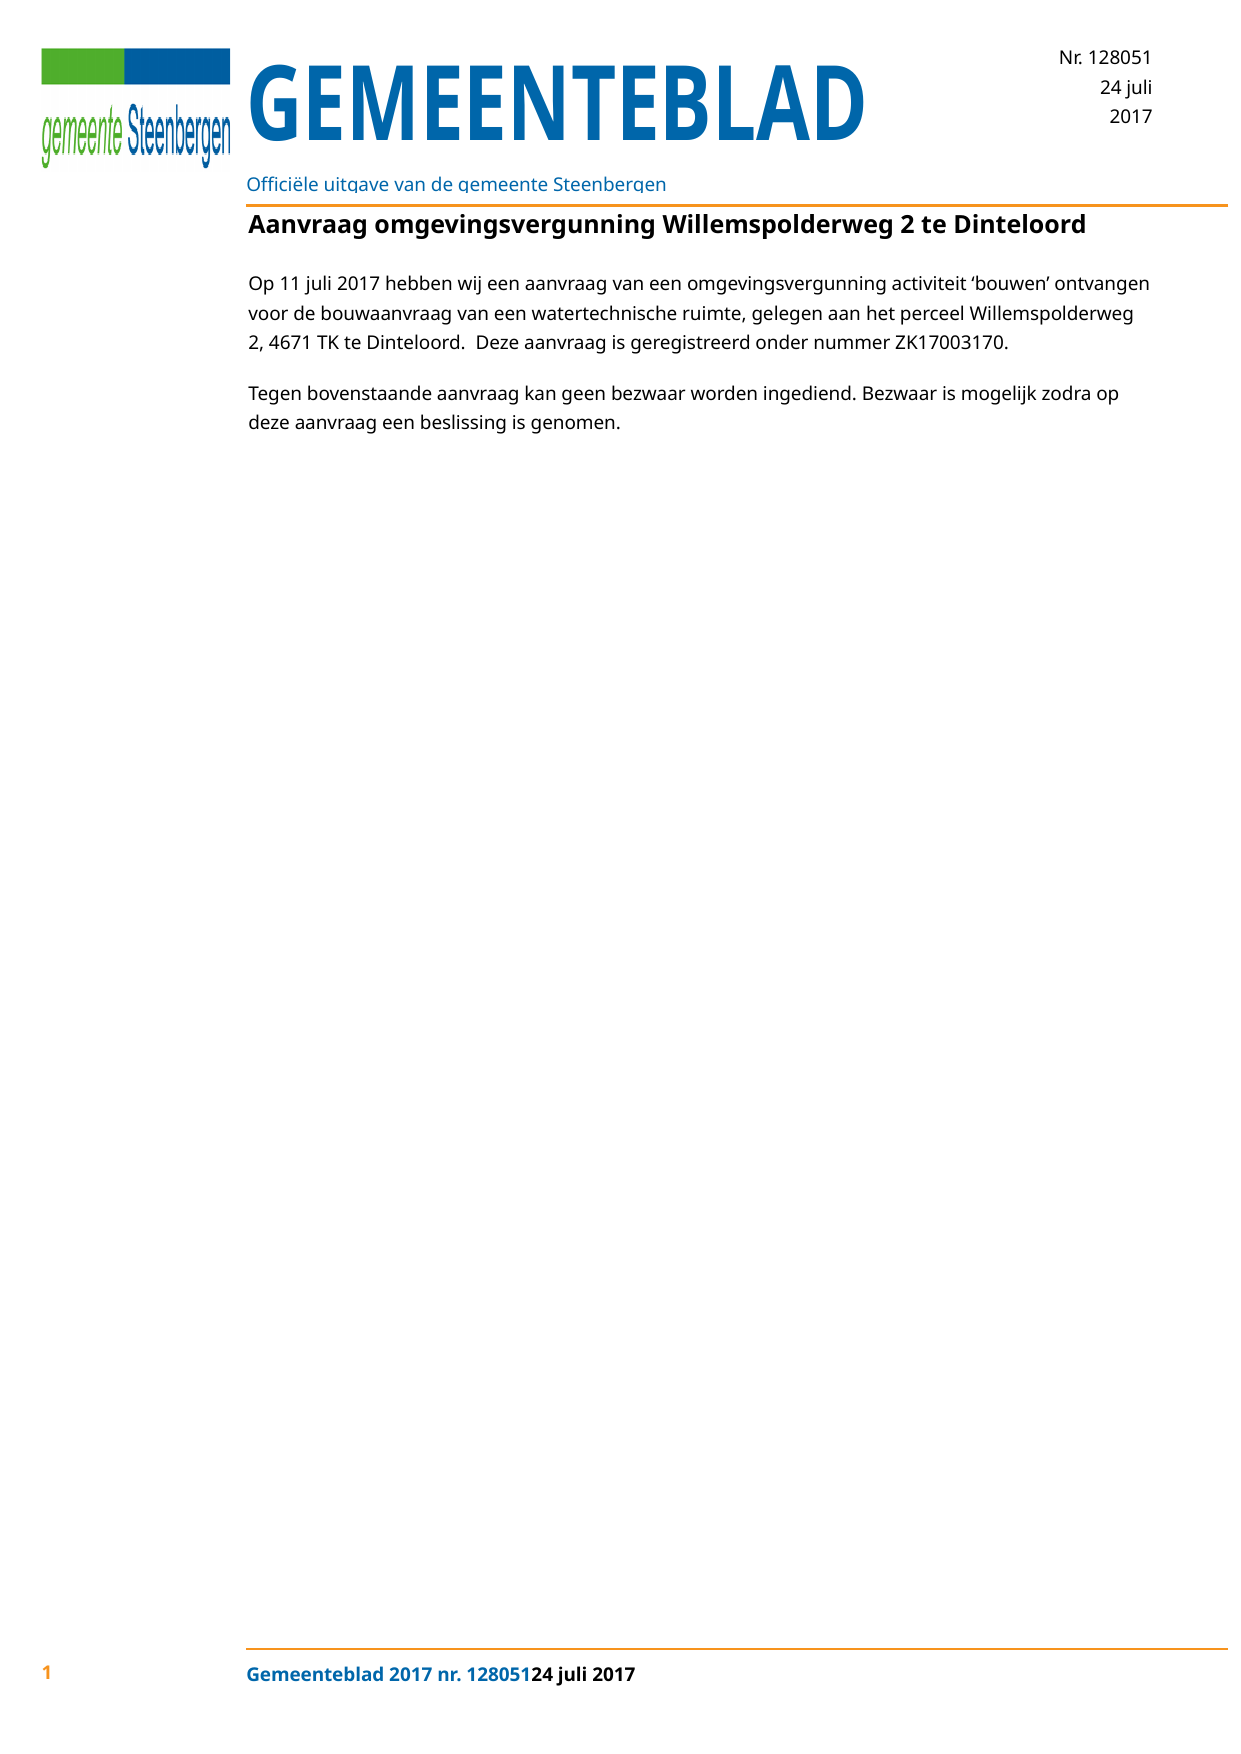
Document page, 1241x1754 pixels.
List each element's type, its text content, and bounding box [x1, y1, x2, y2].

text Op 11 juli 2017 hebben wij een aanvraag van een omgevingsvergunning activiteit ‘bouwen’ ontvangen voor de bouwaanvraag van een watertechnische ruimte, gelegen aan het perceel Willemspolderweg 2, 4671 TK te Dinteloord. Deze aanvraag is geregistreerd onder nummer ZK17003170. [248, 270, 1152, 355]
text Aanvraag omgevingsvergunning Willemspolderweg 2 te Dinteloord [248, 207, 1152, 241]
text Tegen bovenstaande aanvraag kan geen bezwaar worden ingediend. Bezwaar is mogelijk zodra op deze aanvraag een beslissing is genomen. [248, 380, 1152, 435]
picture [41, 47, 231, 172]
